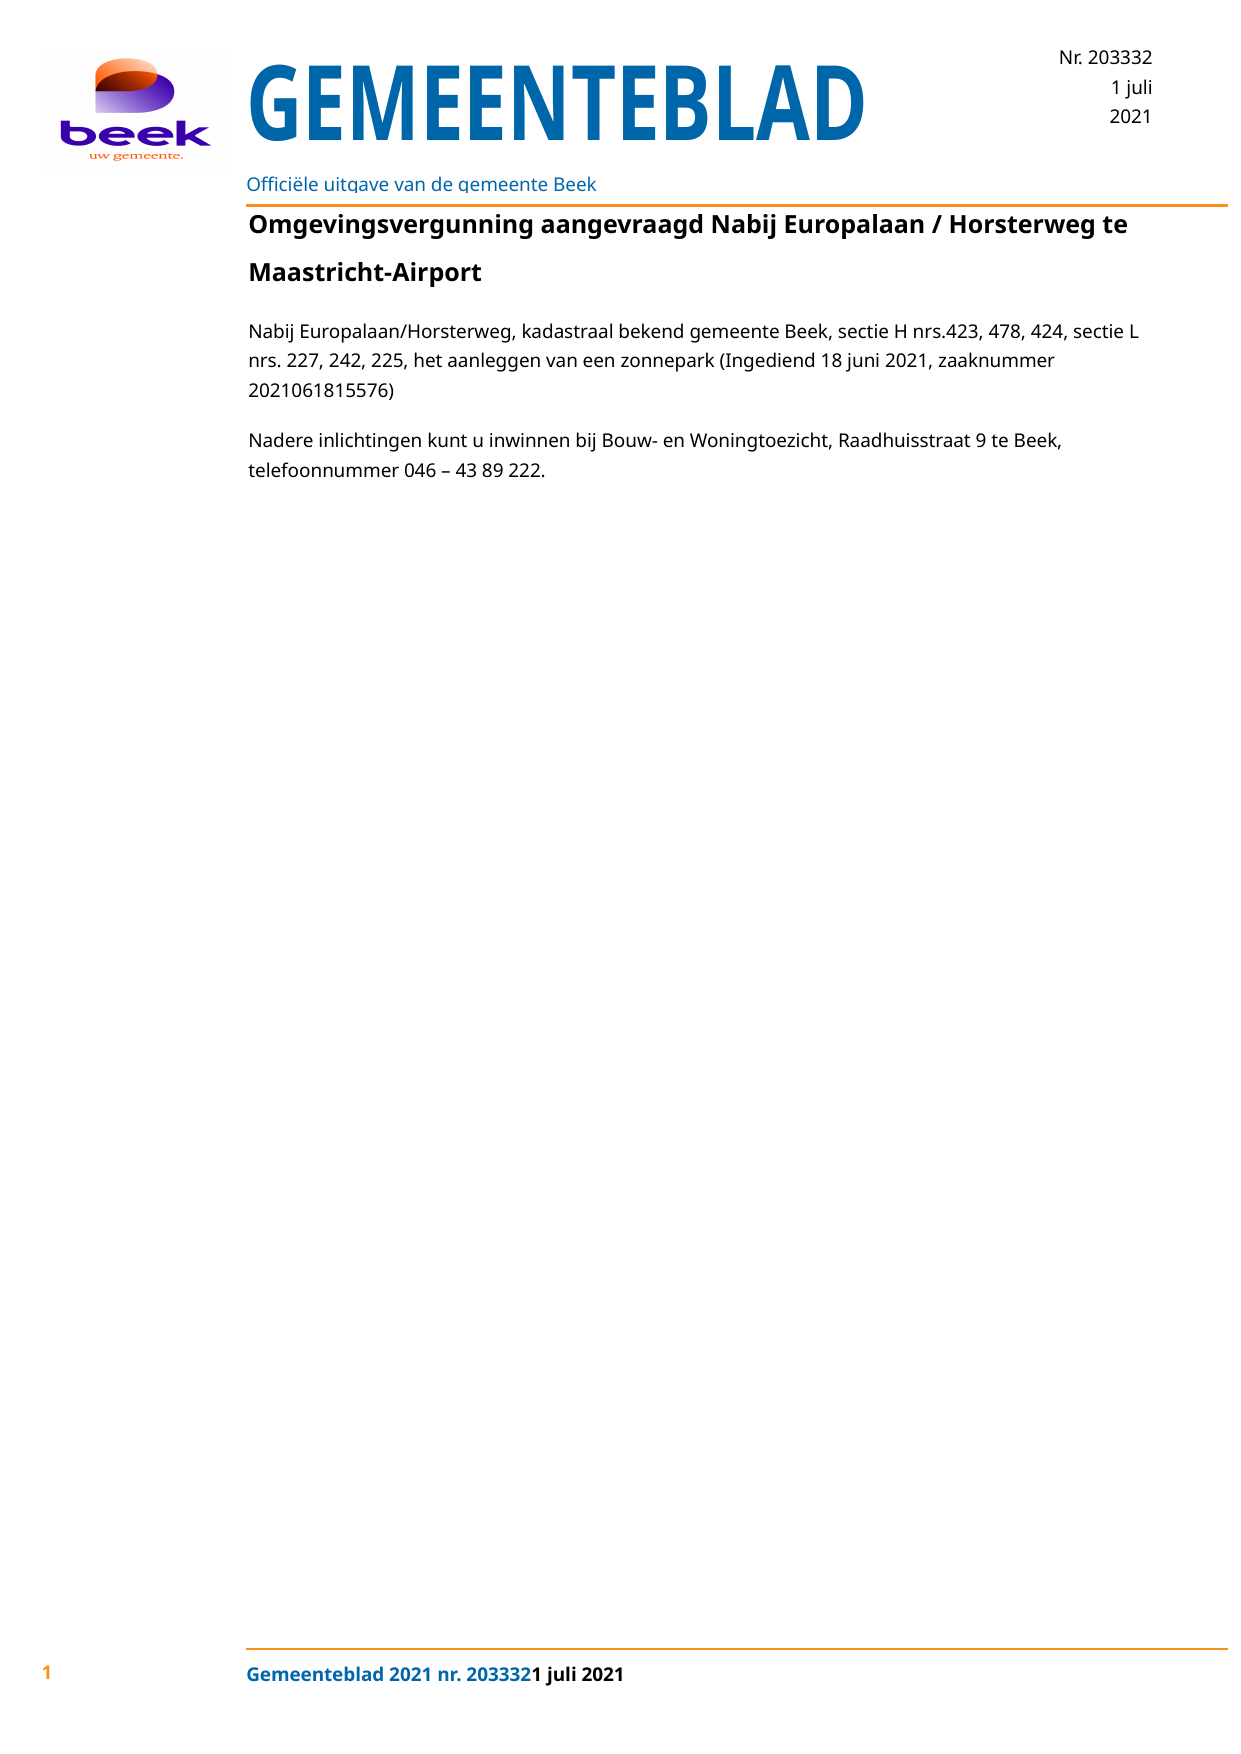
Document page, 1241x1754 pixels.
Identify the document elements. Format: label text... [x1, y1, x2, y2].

picture [41, 47, 231, 172]
text Omgevingsvergunning aangevraagd Nabij Europalaan / Horsterweg te Maastricht-Airport [248, 207, 1152, 288]
text Nabij Europalaan/Horsterweg, kadastraal bekend gemeente Beek, sectie H nrs.423, 478, 424, sectie L nrs. 227, 242, 225, het aanleggen van een zonnepark (Ingediend 18 juni 2021, zaaknummer 2021061815576) [248, 318, 1152, 403]
text Nadere inlichtingen kunt u inwinnen bij Bouw- en Woningtoezicht, Raadhuisstraat 9 te Beek, telefoonnummer 046 – 43 89 222. [248, 427, 1152, 483]
